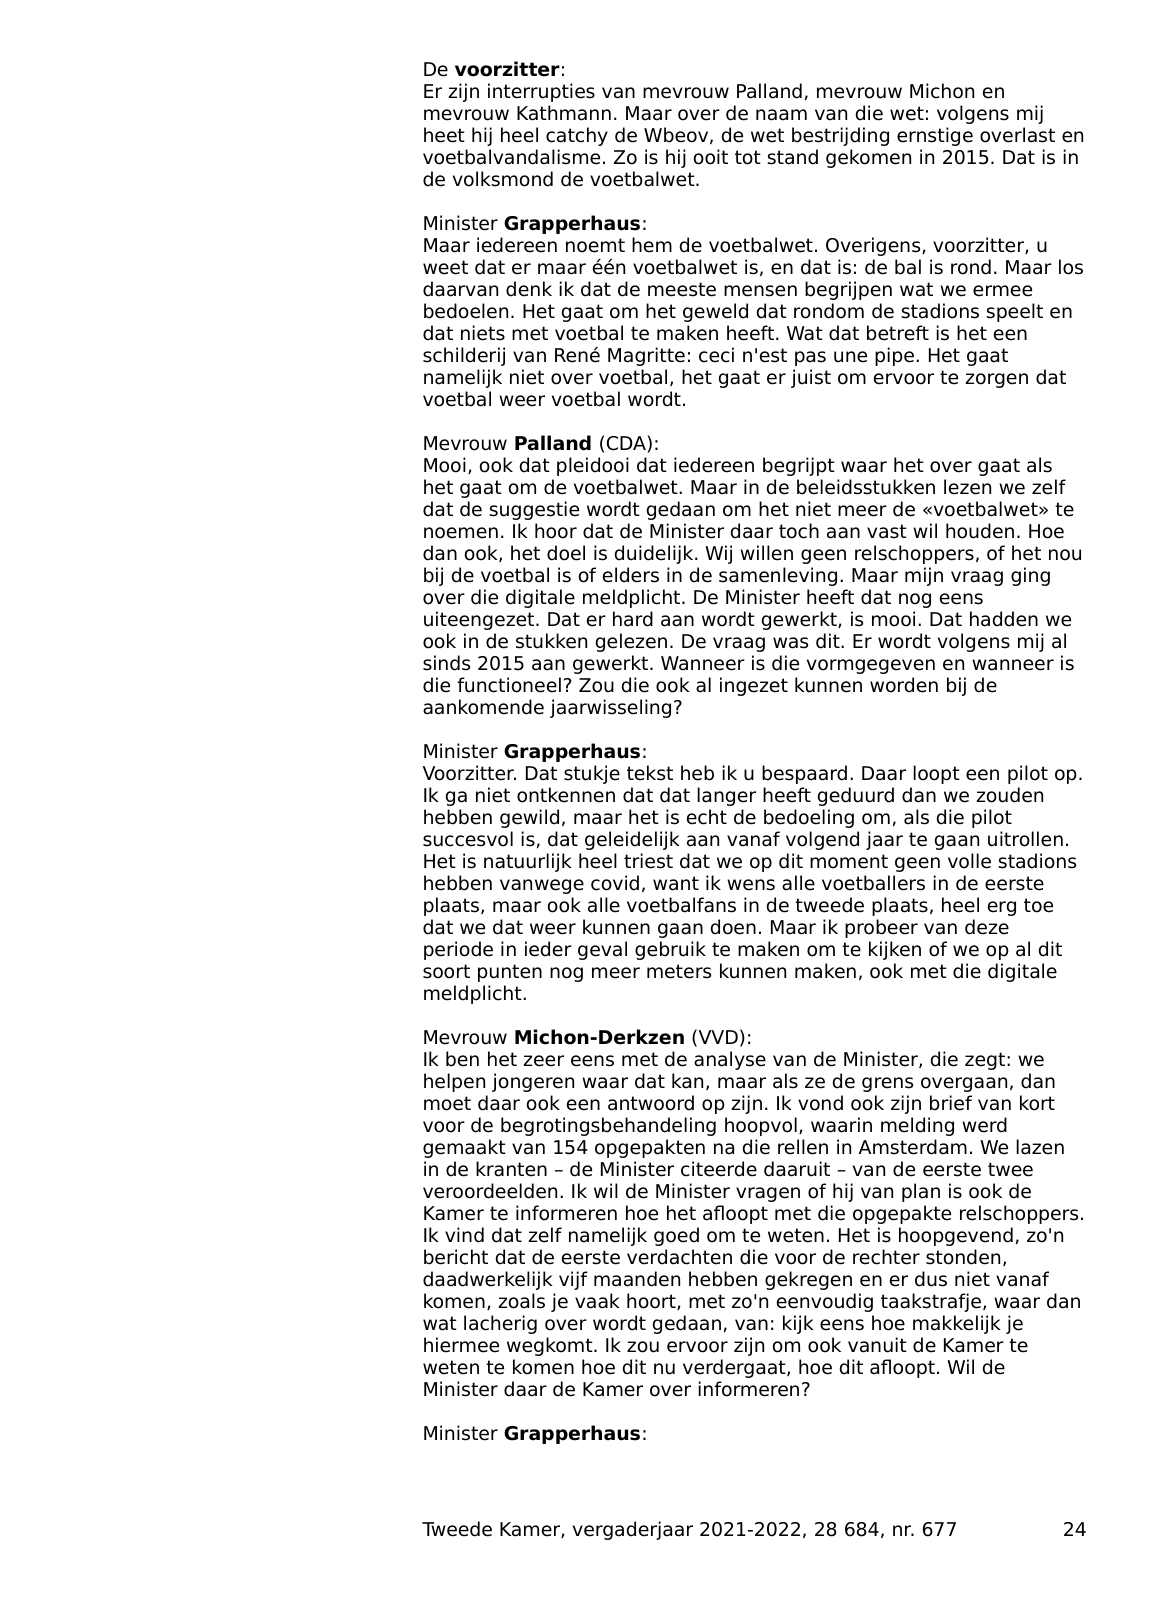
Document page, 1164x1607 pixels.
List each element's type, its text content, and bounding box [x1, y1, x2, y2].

text Er zijn interrupties van mevrouw Palland, mevrouw Michon en mevrouw Kathmann. Maar over de naam van die wet: volgens mij heet hij heel catchy de Wbeov, de wet bestrijding ernstige overlast en voetbalvandalisme. Zo is hij ooit tot stand gekomen in 2015. Dat is in de volksmond de voetbalwet. [422, 81, 1087, 191]
text Mevrouw Palland (CDA): [422, 433, 1087, 455]
text Minister Grapperhaus: [422, 213, 1087, 235]
text De voorzitter: [422, 59, 1087, 81]
text Minister Grapperhaus: [422, 1423, 1087, 1445]
text Maar iedereen noemt hem de voetbalwet. Overigens, voorzitter, u weet dat er maar één voetbalwet is, en dat is: de bal is rond. Maar los daarvan denk ik dat de meeste mensen begrijpen wat we ermee bedoelen. Het gaat om het geweld dat rondom de stadions speelt en dat niets met voetbal te maken heeft. Wat dat betreft is het een schilderij van René Magritte: ceci n'est pas une pipe. Het gaat namelijk niet over voetbal, het gaat er juist om ervoor te zorgen dat voetbal weer voetbal wordt. [422, 235, 1087, 411]
text Mooi, ook dat pleidooi dat iedereen begrijpt waar het over gaat als het gaat om de voetbalwet. Maar in de beleidsstukken lezen we zelf dat de suggestie wordt gedaan om het niet meer de «voetbalwet» te noemen. Ik hoor dat de Minister daar toch aan vast wil houden. Hoe dan ook, het doel is duidelijk. Wij willen geen relschoppers, of het nou bij de voetbal is of elders in de samenleving. Maar mijn vraag ging over die digitale meldplicht. De Minister heeft dat nog eens uiteengezet. Dat er hard aan wordt gewerkt, is mooi. Dat hadden we ook in de stukken gelezen. De vraag was dit. Er wordt volgens mij al sinds 2015 aan gewerkt. Wanneer is die vormgegeven en wanneer is die functioneel? Zou die ook al ingezet kunnen worden bij de aankomende jaarwisseling? [422, 455, 1087, 719]
text Minister Grapperhaus: [422, 741, 1087, 763]
text Ik ben het zeer eens met de analyse van de Minister, die zegt: we helpen jongeren waar dat kan, maar als ze de grens overgaan, dan moet daar ook een antwoord op zijn. Ik vond ook zijn brief van kort voor de begrotingsbehandeling hoopvol, waarin melding werd gemaakt van 154 opgepakten na die rellen in Amsterdam. We lazen in de kranten – de Minister citeerde daaruit – van de eerste twee veroordeelden. Ik wil de Minister vragen of hij van plan is ook de Kamer te informeren hoe het afloopt met die opgepakte relschoppers. Ik vind dat zelf namelijk goed om te weten. Het is hoopgevend, zo'n bericht dat de eerste verdachten die voor de rechter stonden, daadwerkelijk vijf maanden hebben gekregen en er dus niet vanaf komen, zoals je vaak hoort, met zo'n eenvoudig taakstrafje, waar dan wat lacherig over wordt gedaan, van: kijk eens hoe makkelijk je hiermee wegkomt. Ik zou ervoor zijn om ook vanuit de Kamer te weten te komen hoe dit nu verdergaat, hoe dit afloopt. Wil de Minister daar de Kamer over informeren? [422, 1049, 1087, 1401]
text Voorzitter. Dat stukje tekst heb ik u bespaard. Daar loopt een pilot op. Ik ga niet ontkennen dat dat langer heeft geduurd dan we zouden hebben gewild, maar het is echt de bedoeling om, als die pilot succesvol is, dat geleidelijk aan vanaf volgend jaar te gaan uitrollen. Het is natuurlijk heel triest dat we op dit moment geen volle stadions hebben vanwege covid, want ik wens alle voetballers in de eerste plaats, maar ook alle voetbalfans in de tweede plaats, heel erg toe dat we dat weer kunnen gaan doen. Maar ik probeer van deze periode in ieder geval gebruik te maken om te kijken of we op al dit soort punten nog meer meters kunnen maken, ook met die digitale meldplicht. [422, 763, 1087, 1005]
text Mevrouw Michon-Derkzen (VVD): [422, 1027, 1087, 1049]
